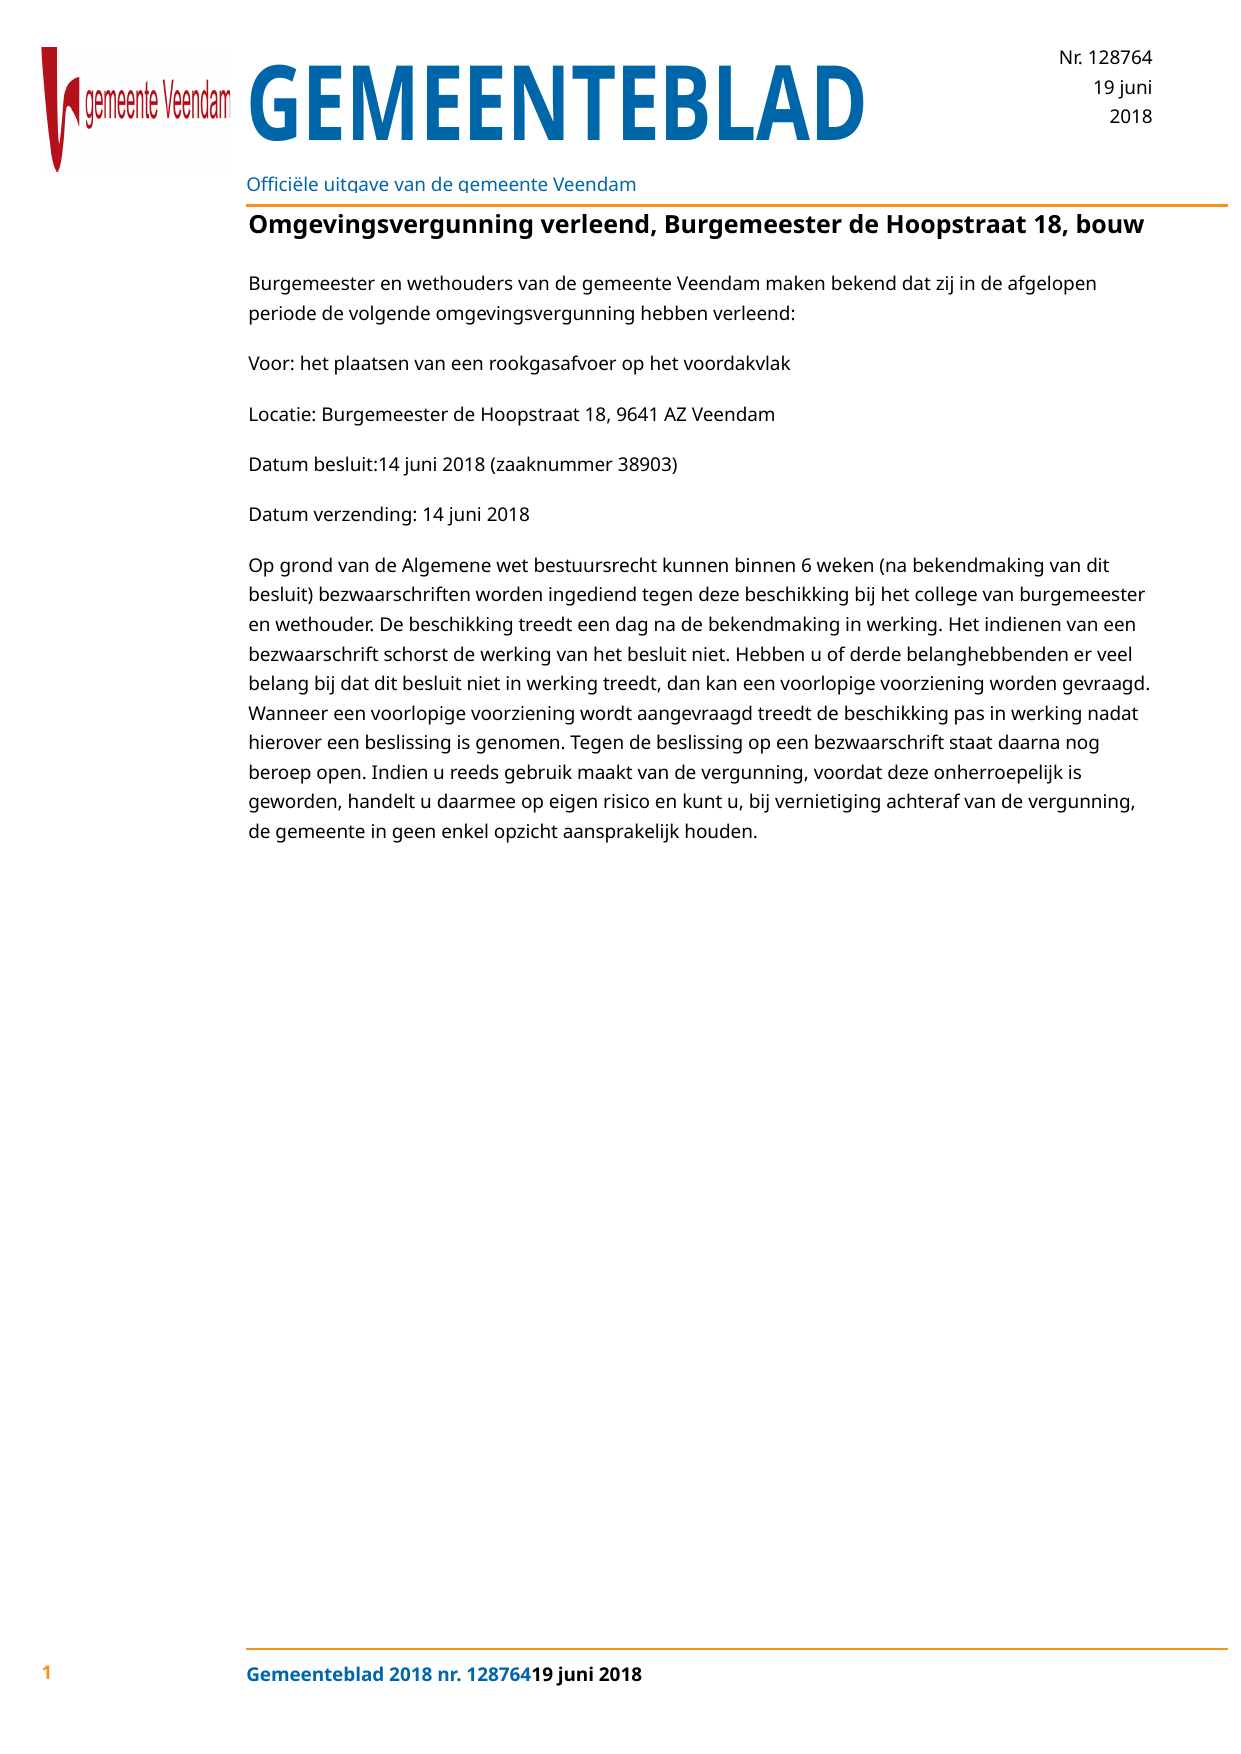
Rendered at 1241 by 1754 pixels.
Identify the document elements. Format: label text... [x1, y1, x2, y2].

text Voor: het plaatsen van een rookgasafvoer op het voordakvlak [248, 350, 1152, 376]
picture [41, 47, 231, 172]
text Locatie: Burgemeester de Hoopstraat 18, 9641 AZ Veendam [248, 401, 1152, 426]
text Datum besluit:14 juni 2018 (zaaknummer 38903) [248, 451, 1152, 477]
text Op grond van de Algemene wet bestuursrecht kunnen binnen 6 weken (na bekendmaking van dit besluit) bezwaarschriften worden ingediend tegen deze beschikking bij het college van burgemeester en wethouder. De beschikking treedt een dag na de bekendmaking in werking. Het indienen van een bezwaarschrift schorst de werking van het besluit niet. Hebben u of derde belanghebbenden er veel belang bij dat dit besluit niet in werking treedt, dan kan een voorlopige voorziening worden gevraagd. Wanneer een voorlopige voorziening wordt aangevraagd treedt de beschikking pas in werking nadat hierover een beslissing is genomen. Tegen de beslissing op een bezwaarschrift staat daarna nog beroep open. Indien u reeds gebruik maakt van de vergunning, voordat deze onherroepelijk is geworden, handelt u daarmee op eigen risico en kunt u, bij vernietiging achteraf van de vergunning, de gemeente in geen enkel opzicht aansprakelijk houden. [248, 552, 1152, 844]
text Omgevingsvergunning verleend, Burgemeester de Hoopstraat 18, bouw [248, 207, 1152, 241]
text Datum verzending: 14 juni 2018 [248, 502, 1152, 527]
text Burgemeester en wethouders van de gemeente Veendam maken bekend dat zij in de afgelopen periode de volgende omgevingsvergunning hebben verleend: [248, 270, 1152, 326]
